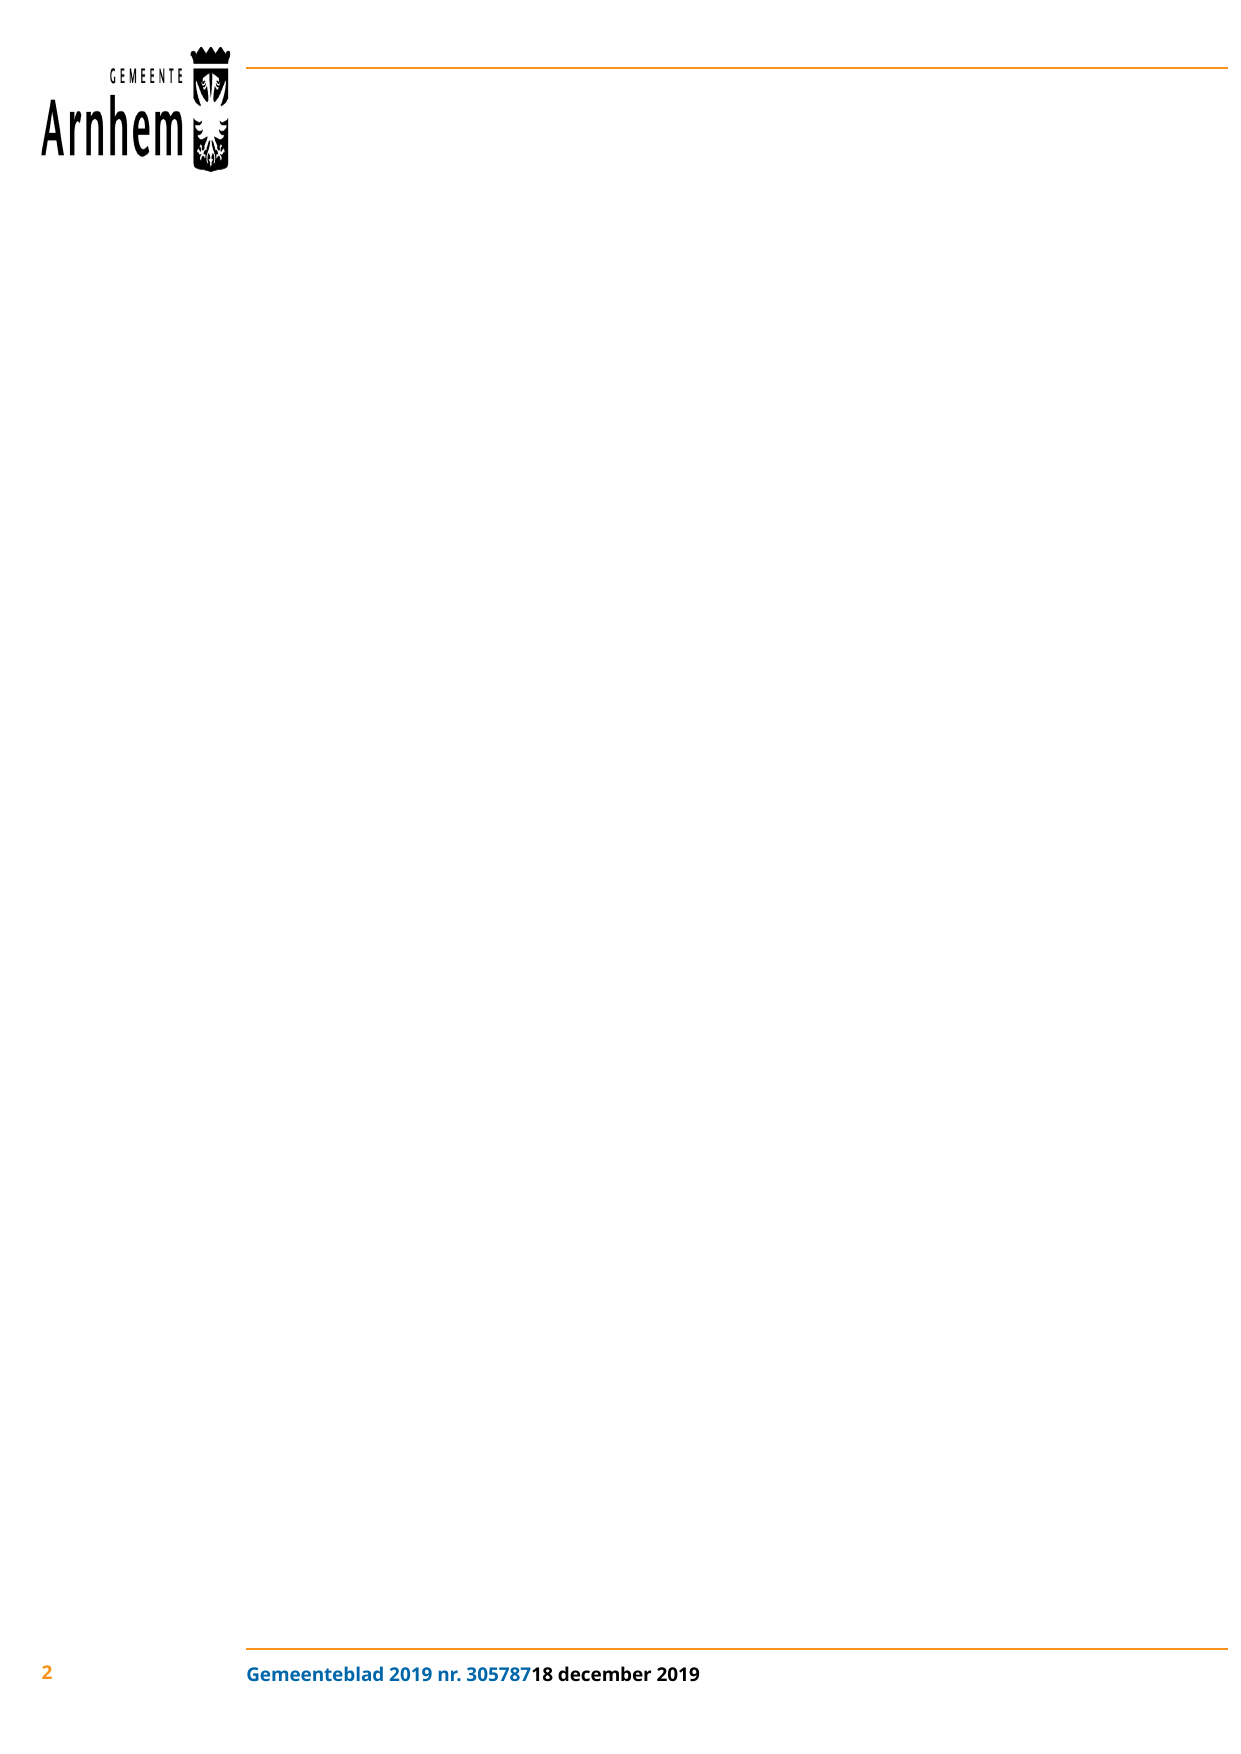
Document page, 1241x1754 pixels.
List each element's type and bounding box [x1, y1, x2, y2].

picture [41, 47, 231, 172]
